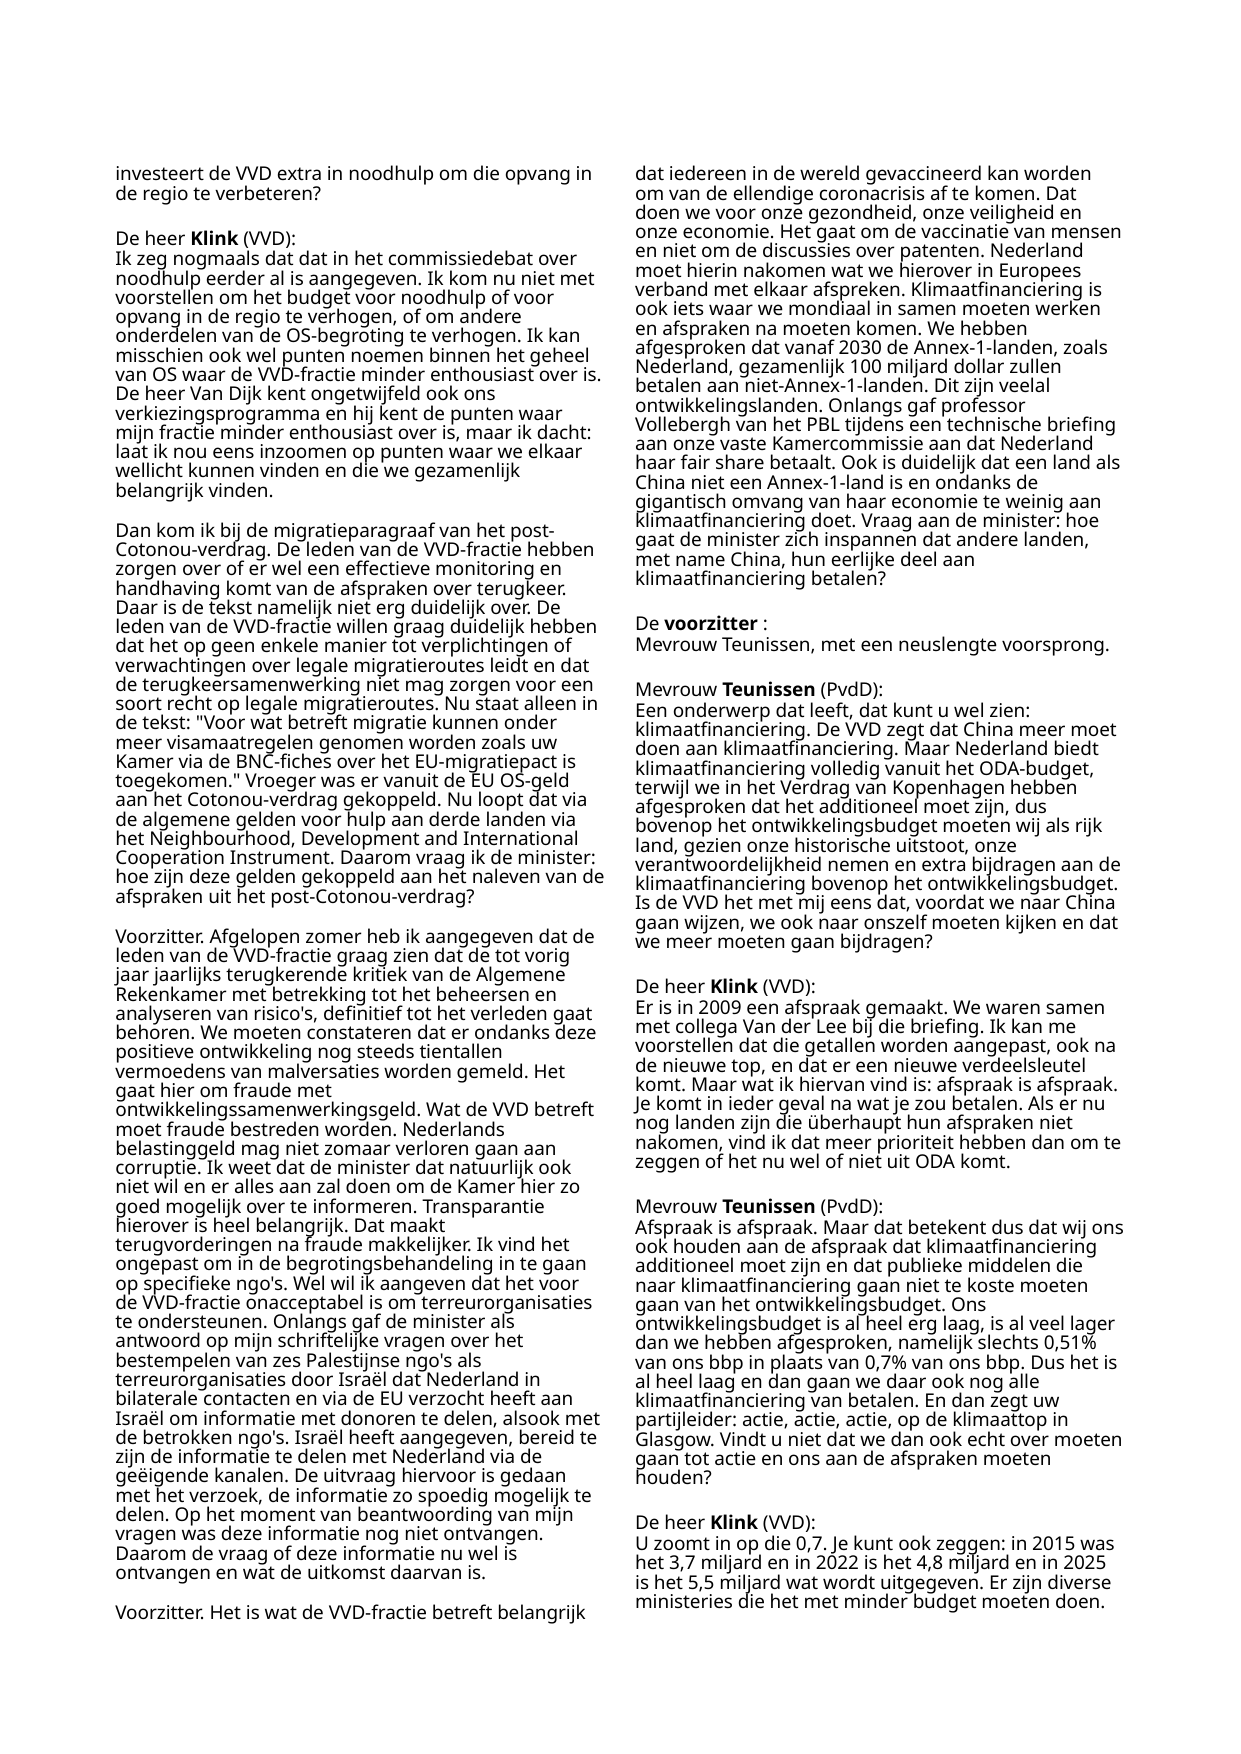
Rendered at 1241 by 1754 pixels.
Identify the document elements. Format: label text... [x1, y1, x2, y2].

text De heer Klink (VVD): [635, 973, 1125, 999]
text Mevrouw Teunissen (PvdD): [635, 676, 1125, 702]
text dat iedereen in de wereld gevaccineerd kan worden om van de ellendige coronacrisis af te komen. Dat doen we voor onze gezondheid, onze veiligheid en onze economie. Het gaat om de vaccinatie van mensen en niet om de discussies over patenten. Nederland moet hierin nakomen wat we hierover in Europees verband met elkaar afspreken. Klimaatfinanciering is ook iets waar we mondiaal in samen moeten werken en afspraken na moeten komen. We hebben afgesproken dat vanaf 2030 de Annex-1-landen, zoals Nederland, gezamenlijk 100 miljard dollar zullen betalen aan niet-Annex-1-landen. Dit zijn veelal ontwikkelingslanden. Onlangs gaf professor Vollebergh van het PBL tijdens een technische briefing aan onze vaste Kamercommissie aan dat Nederland haar fair share betaalt. Ook is duidelijk dat een land als China niet een Annex-1-land is en ondanks de gigantisch omvang van haar economie te weinig aan klimaatfinanciering doet. Vraag aan de minister: hoe gaat de minister zich inspannen dat andere landen, met name China, hun eerlijke deel aan klimaatfinanciering betalen? [635, 165, 1125, 589]
text Een onderwerp dat leeft, dat kunt u wel zien: klimaatfinanciering. De VVD zegt dat China meer moet doen aan klimaatfinanciering. Maar Nederland biedt klimaatfinanciering volledig vanuit het ODA-budget, terwijl we in het Verdrag van Kopenhagen hebben afgesproken dat het additioneel moet zijn, dus bovenop het ontwikkelingsbudget moeten wij als rijk land, gezien onze historische uitstoot, onze verantwoordelijkheid nemen en extra bijdragen aan de klimaatfinanciering bovenop het ontwikkelingsbudget. Is de VVD het met mij eens dat, voordat we naar China gaan wijzen, we ook naar onszelf moeten kijken en dat we meer moeten gaan bijdragen? [635, 702, 1125, 952]
text De heer Klink (VVD): [635, 1509, 1125, 1535]
text U zoomt in op die 0,7. Je kunt ook zeggen: in 2015 was het 3,7 miljard en in 2022 is het 4,8 miljard en in 2025 is het 5,5 miljard wat wordt uitgegeven. Er zijn diverse ministeries die het met minder budget moeten doen. [635, 1535, 1125, 1612]
text Mevrouw Teunissen (PvdD): [635, 1193, 1125, 1219]
text Afspraak is afspraak. Maar dat betekent dus dat wij ons ook houden aan de afspraak dat klimaatfinanciering additioneel moet zijn en dat publieke middelen die naar klimaatfinanciering gaan niet te koste moeten gaan van het ontwikkelingsbudget. Ons ontwikkelingsbudget is al heel erg laag, is al veel lager dan we hebben afgesproken, namelijk slechts 0,51% van ons bbp in plaats van 0,7% van ons bbp. Dus het is al heel laag en dan gaan we daar ook nog alle klimaatfinanciering van betalen. En dan zegt uw partijleider: actie, actie, actie, op de klimaattop in Glasgow. Vindt u niet dat we dan ook echt over moeten gaan tot actie en ons aan de afspraken moeten houden? [635, 1219, 1125, 1488]
text Voorzitter. Afgelopen zomer heb ik aangegeven dat de leden van de VVD-fractie graag zien dat de tot vorig jaar jaarlijks terugkerende kritiek van de Algemene Rekenkamer met betrekking tot het beheersen en analyseren van risico's, definitief tot het verleden gaat behoren. We moeten constateren dat er ondanks deze positieve ontwikkeling nog steeds tientallen vermoedens van malversaties worden gemeld. Het gaat hier om fraude met ontwikkelingssamenwerkingsgeld. Wat de VVD betreft moet fraude bestreden worden. Nederlands belastinggeld mag niet zomaar verloren gaan aan corruptie. Ik weet dat de minister dat natuurlijk ook niet wil en er alles aan zal doen om de Kamer hier zo goed mogelijk over te informeren. Transparantie hierover is heel belangrijk. Dat maakt terugvorderingen na fraude makkelijker. Ik vind het ongepast om in de begrotingsbehandeling in te gaan op specifieke ngo's. Wel wil ik aangeven dat het voor de VVD-fractie onacceptabel is om terreurorganisaties te ondersteunen. Onlangs gaf de minister als antwoord op mijn schriftelijke vragen over het bestempelen van zes Palestijnse ngo's als terreurorganisaties door Israël dat Nederland in bilaterale contacten en via de EU verzocht heeft aan Israël om informatie met donoren te delen, alsook met de betrokken ngo's. Israël heeft aangegeven, bereid te zijn de informatie te delen met Nederland via de geëigende kanalen. De uitvraag hiervoor is gedaan met het verzoek, de informatie zo spoedig mogelijk te delen. Op het moment van beantwoording van mijn vragen was deze informatie nog niet ontvangen. Daarom de vraag of deze informatie nu wel is ontvangen en wat de uitkomst daarvan is. [115, 928, 605, 1583]
text Voorzitter. Het is wat de VVD-fractie betreft belangrijk [115, 1604, 605, 1623]
text Dan kom ik bij de migratieparagraaf van het post-Cotonou-verdrag. De leden van de VVD-fractie hebben zorgen over of er wel een effectieve monitoring en handhaving komt van de afspraken over terugkeer. Daar is de tekst namelijk niet erg duidelijk over. De leden van de VVD-fractie willen graag duidelijk hebben dat het op geen enkele manier tot verplichtingen of verwachtingen over legale migratieroutes leidt en dat de terugkeersamenwerking niet mag zorgen voor een soort recht op legale migratieroutes. Nu staat alleen in de tekst: "Voor wat betreft migratie kunnen onder meer visamaatregelen genomen worden zoals uw Kamer via de BNC-fiches over het EU-migratiepact is toegekomen." Vroeger was er vanuit de EU OS-geld aan het Cotonou-verdrag gekoppeld. Nu loopt dat via de algemene gelden voor hulp aan derde landen via het Neighbourhood, Development and International Cooperation Instrument. Daarom vraag ik de minister: hoe zijn deze gelden gekoppeld aan het naleven van de afspraken uit het post-Cotonou-verdrag? [115, 522, 605, 907]
text Ik zeg nogmaals dat dat in het commissiedebat over noodhulp eerder al is aangegeven. Ik kom nu niet met voorstellen om het budget voor noodhulp of voor opvang in de regio te verhogen, of om andere onderdelen van de OS-begroting te verhogen. Ik kan misschien ook wel punten noemen binnen het geheel van OS waar de VVD-fractie minder enthousiast over is. De heer Van Dijk kent ongetwijfeld ook ons verkiezingsprogramma en hij kent de punten waar mijn fractie minder enthousiast over is, maar ik dacht: laat ik nou eens inzoomen op punten waar we elkaar wellicht kunnen vinden en die we gezamenlijk belangrijk vinden. [115, 250, 605, 501]
text investeert de VVD extra in noodhulp om die opvang in de regio te verbeteren? [115, 165, 605, 204]
text De heer Klink (VVD): [115, 225, 605, 250]
text Er is in 2009 een afspraak gemaakt. We waren samen met collega Van der Lee bij die briefing. Ik kan me voorstellen dat die getallen worden aangepast, ook na de nieuwe top, en dat er een nieuwe verdeelsleutel komt. Maar wat ik hiervan vind is: afspraak is afspraak. Je komt in ieder geval na wat je zou betalen. Als er nu nog landen zijn die überhaupt hun afspraken niet nakomen, vind ik dat meer prioriteit hebben dan om te zeggen of het nu wel of niet uit ODA komt. [635, 999, 1125, 1172]
text Mevrouw Teunissen, met een neuslengte voorsprong. [635, 636, 1125, 655]
text De voorzitter : [635, 610, 1125, 636]
